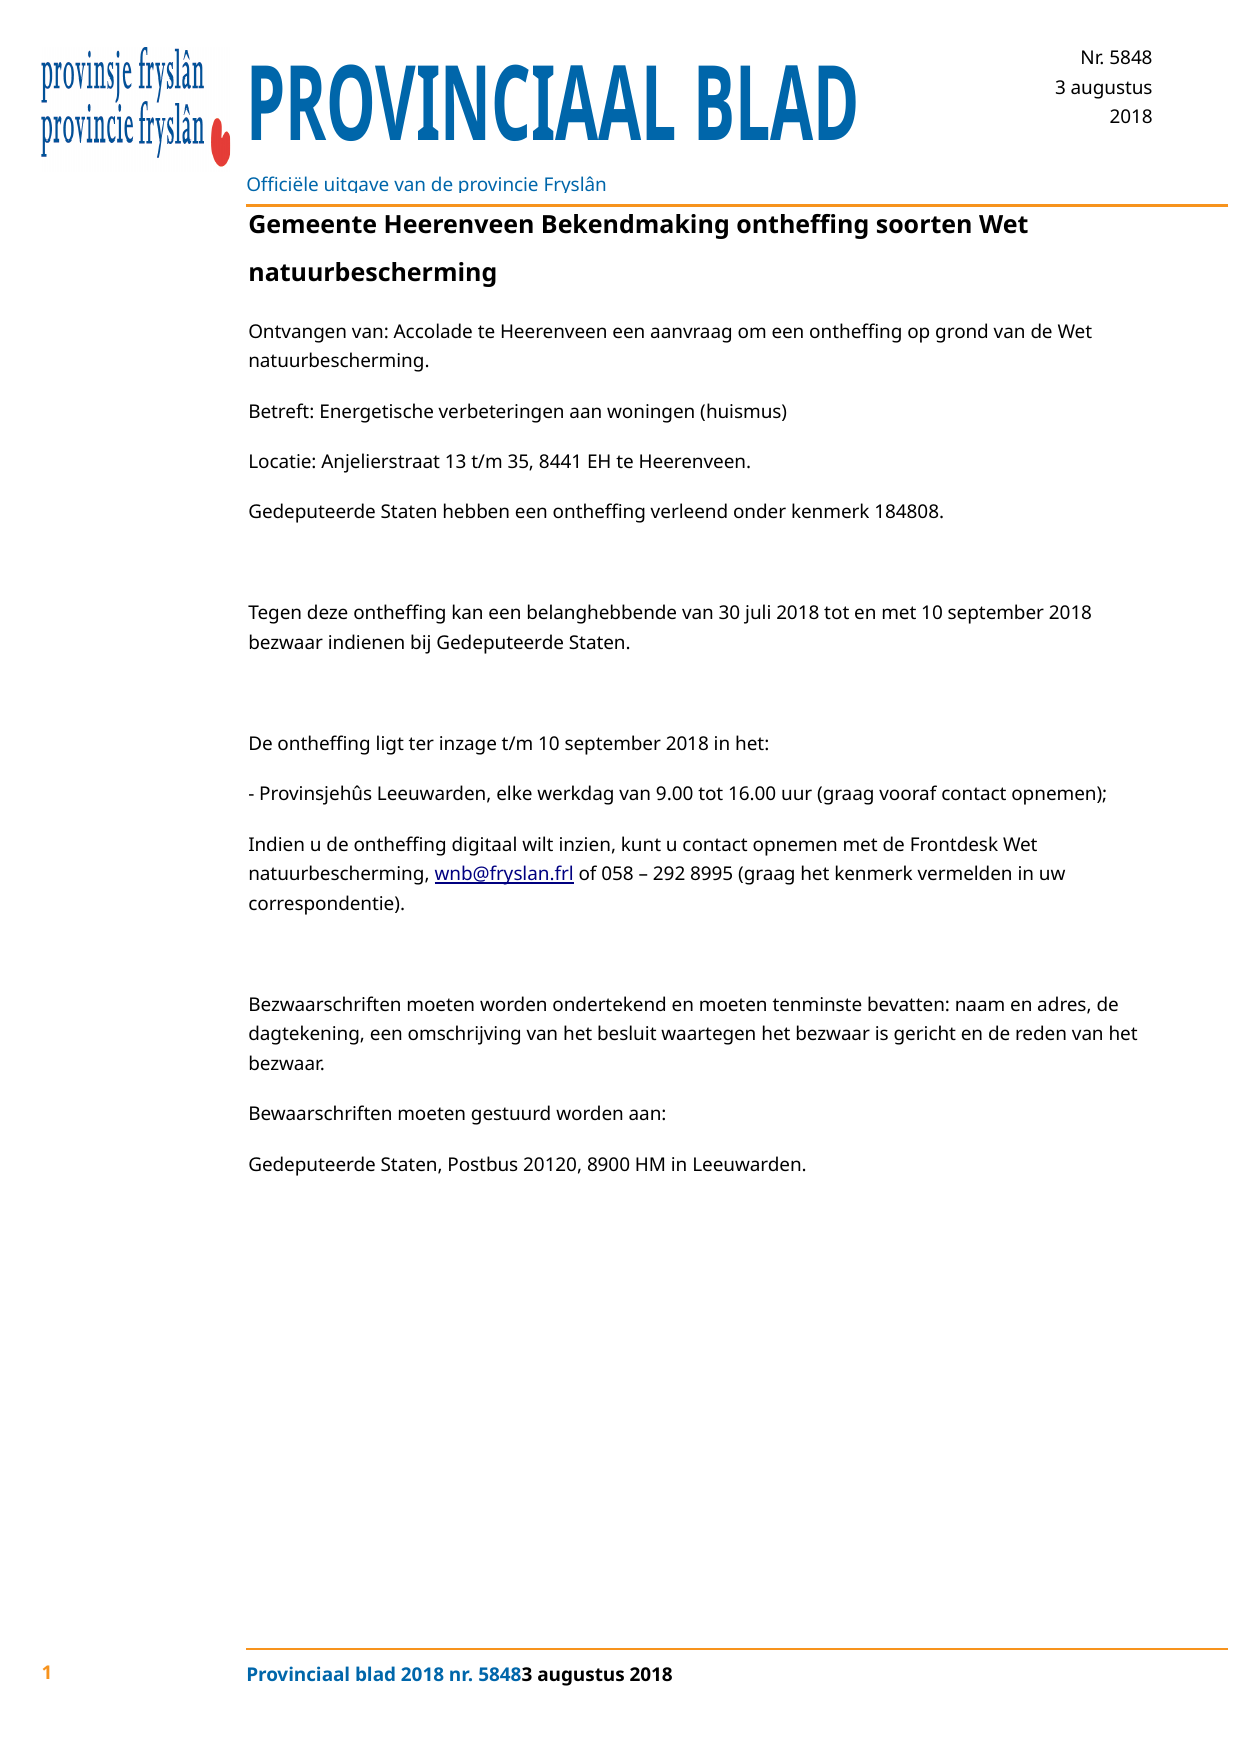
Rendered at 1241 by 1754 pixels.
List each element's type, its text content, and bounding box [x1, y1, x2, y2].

text Gedeputeerde Staten, Postbus 20120, 8900 HM in Leeuwarden. [248, 1151, 1152, 1177]
text Tegen deze ontheffing kan een belanghebbende van 30 juli 2018 tot en met 10 september 2018 bezwaar indienen bij Gedeputeerde Staten. [248, 599, 1152, 655]
text De ontheffing ligt ter inzage t/m 10 september 2018 in het: [248, 730, 1152, 756]
text Bewaarschriften moeten gestuurd worden aan: [248, 1100, 1152, 1126]
text - Provinsjehûs Leeuwarden, elke werkdag van 9.00 tot 16.00 uur (graag vooraf contact opnemen); [248, 780, 1152, 806]
text Bezwaarschriften moeten worden ondertekend en moeten tenminste bevatten: naam en adres, de dagtekening, een omschrijving van het besluit waartegen het bezwaar is gericht en de reden van het bezwaar. [248, 991, 1152, 1076]
text Betreft: Energetische verbeteringen aan woningen (huismus) [248, 398, 1152, 424]
text Gedeputeerde Staten hebben een ontheffing verleend onder kenmerk 184808. [248, 499, 1152, 524]
text Locatie: Anjelierstraat 13 t/m 35, 8441 EH te Heerenveen. [248, 448, 1152, 474]
picture [41, 47, 231, 172]
text Indien u de ontheffing digitaal wilt inzien, kunt u contact opnemen met de Frontdesk Wet natuurbescherming, wnb@fryslan.frl of 058 – 292 8995 (graag het kenmerk vermelden in uw correspondentie). [248, 831, 1152, 916]
text Gemeente Heerenveen Bekendmaking ontheffing soorten Wet natuurbescherming [248, 207, 1152, 288]
text Ontvangen van: Accolade te Heerenveen een aanvraag om een ontheffing op grond van de Wet natuurbescherming. [248, 318, 1152, 373]
